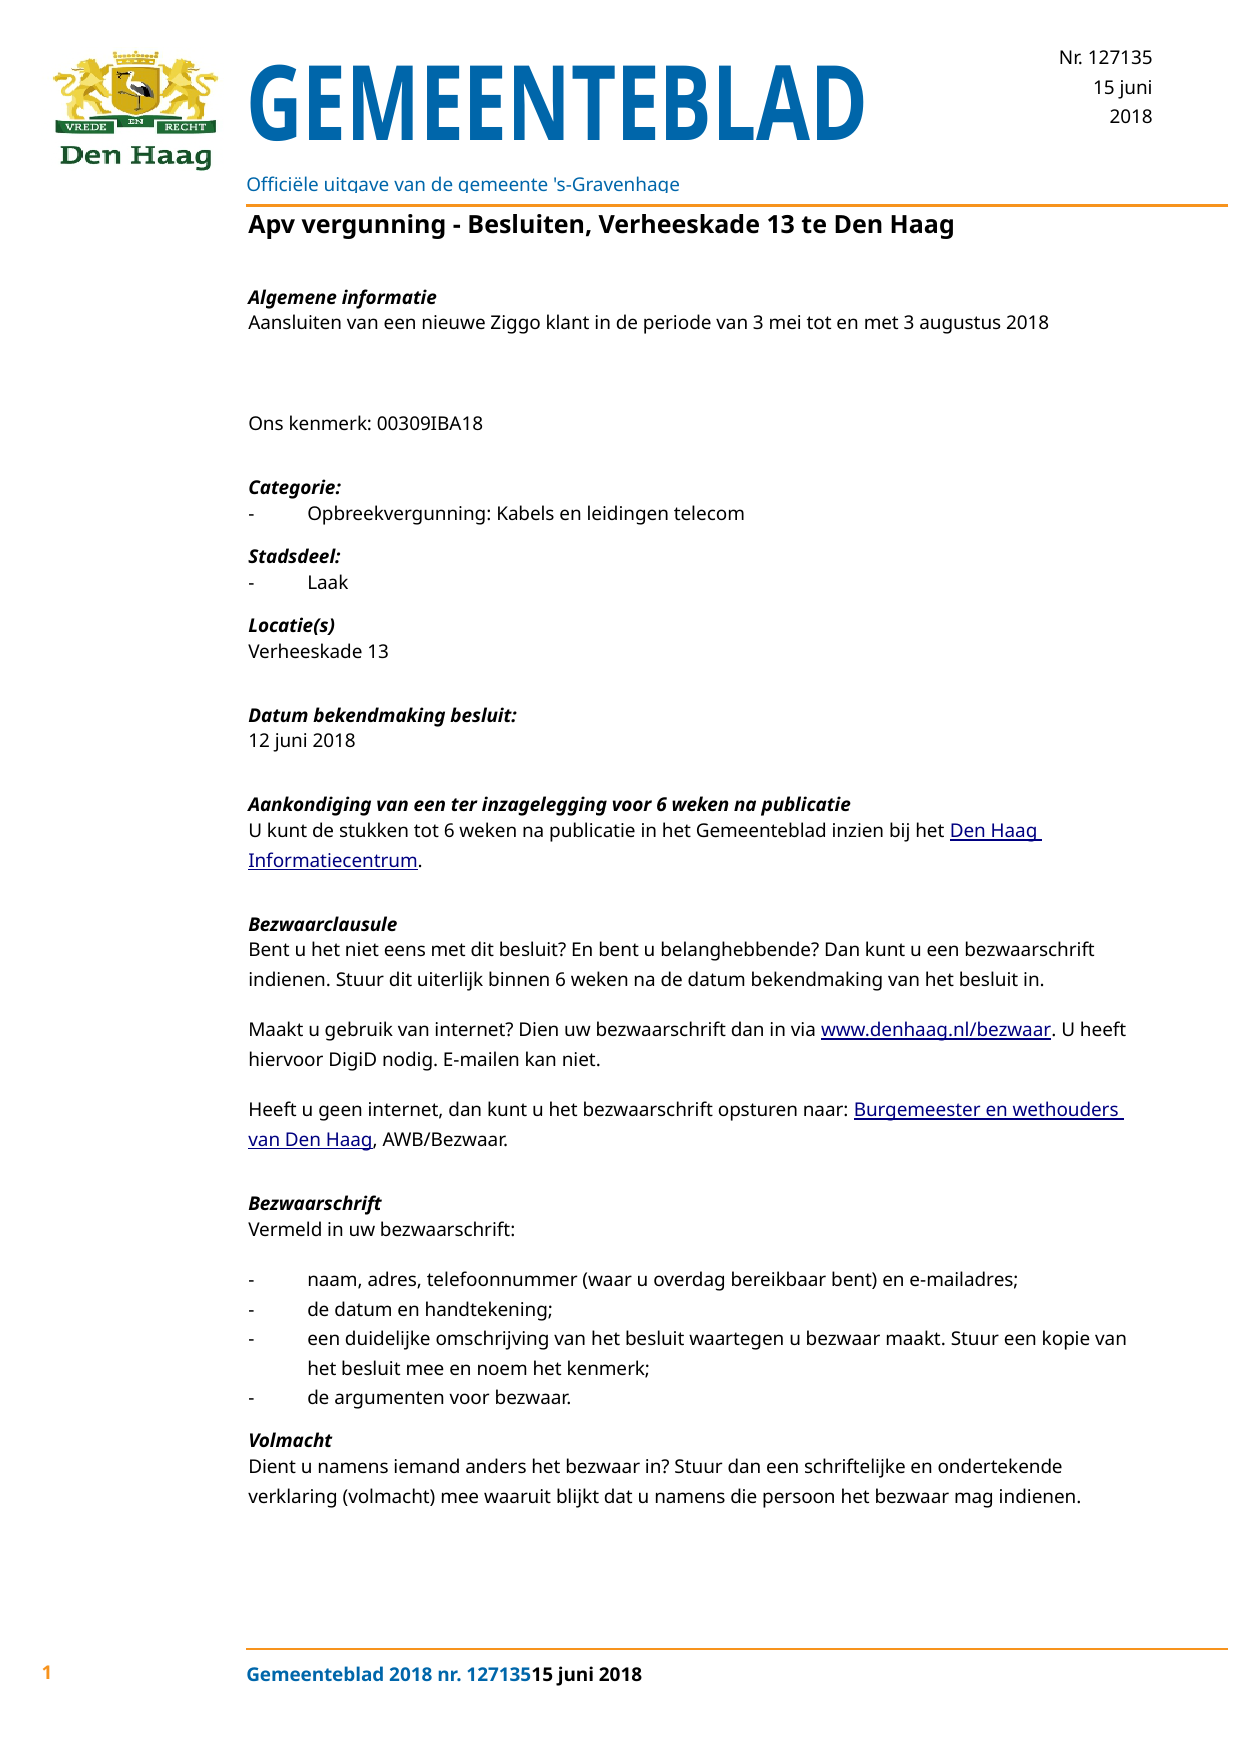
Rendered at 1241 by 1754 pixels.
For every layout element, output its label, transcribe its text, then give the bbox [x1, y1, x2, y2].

text Heeft u geen internet, dan kunt u het bezwaarschrift opsturen naar: Burgemeester en wethouders van Den Haag, AWB/Bezwaar. [248, 1096, 1152, 1152]
text Stadsdeel: [248, 543, 1152, 569]
list Laak [248, 569, 1152, 595]
text U kunt de stukken tot 6 weken na publicatie in het Gemeenteblad inzien bij het Den Haag Informatiecentrum. [248, 817, 1152, 872]
text Bezwaarclausule [248, 911, 1152, 936]
list Opbreekvergunning: Kabels en leidingen telecom [248, 500, 1152, 526]
text Aankondiging van een ter inzagelegging voor 6 weken na publicatie [248, 791, 1152, 817]
list een duidelijke omschrijving van het besluit waartegen u bezwaar maakt. Stuur een kopie van het besluit mee en noem het kenmerk; [248, 1325, 1152, 1381]
text Ons kenmerk: 00309IBA18 [248, 410, 1152, 436]
text Verheeskade 13 [248, 638, 1152, 663]
text Bent u het niet eens met dit besluit? En bent u belanghebbende? Dan kunt u een bezwaarschrift indienen. Stuur dit uiterlijk binnen 6 weken na de datum bekendmaking van het besluit in. [248, 936, 1152, 992]
text Apv vergunning - Besluiten, Verheeskade 13 te Den Haag [248, 207, 1152, 241]
list naam, adres, telefoonnummer (waar u overdag bereikbaar bent) en e-mailadres; [248, 1266, 1152, 1292]
picture [41, 47, 231, 172]
list de argumenten voor bezwaar. [248, 1384, 1152, 1410]
list de datum en handtekening; [248, 1296, 1152, 1321]
text Dient u namens iemand anders het bezwaar in? Stuur dan een schriftelijke en ondertekende verklaring (volmacht) mee waaruit blijkt dat u namens die persoon het bezwaar mag indienen. [248, 1453, 1152, 1509]
text Locatie(s) [248, 612, 1152, 638]
text Algemene informatie [248, 284, 1152, 309]
text 12 juni 2018 [248, 727, 1152, 753]
text Maakt u gebruik van internet? Dien uw bezwaarschrift dan in via www.denhaag.nl/bezwaar. U heeft hiervoor DigiD nodig. E-mailen kan niet. [248, 1016, 1152, 1072]
text Vermeld in uw bezwaarschrift: [248, 1216, 1152, 1241]
text Categorie: [248, 474, 1152, 500]
text Bezwaarschrift [248, 1190, 1152, 1216]
text Volmacht [248, 1428, 1152, 1453]
text Aansluiten van een nieuwe Ziggo klant in de periode van 3 mei tot en met 3 augustus 2018 [248, 309, 1152, 335]
text Datum bekendmaking besluit: [248, 702, 1152, 727]
